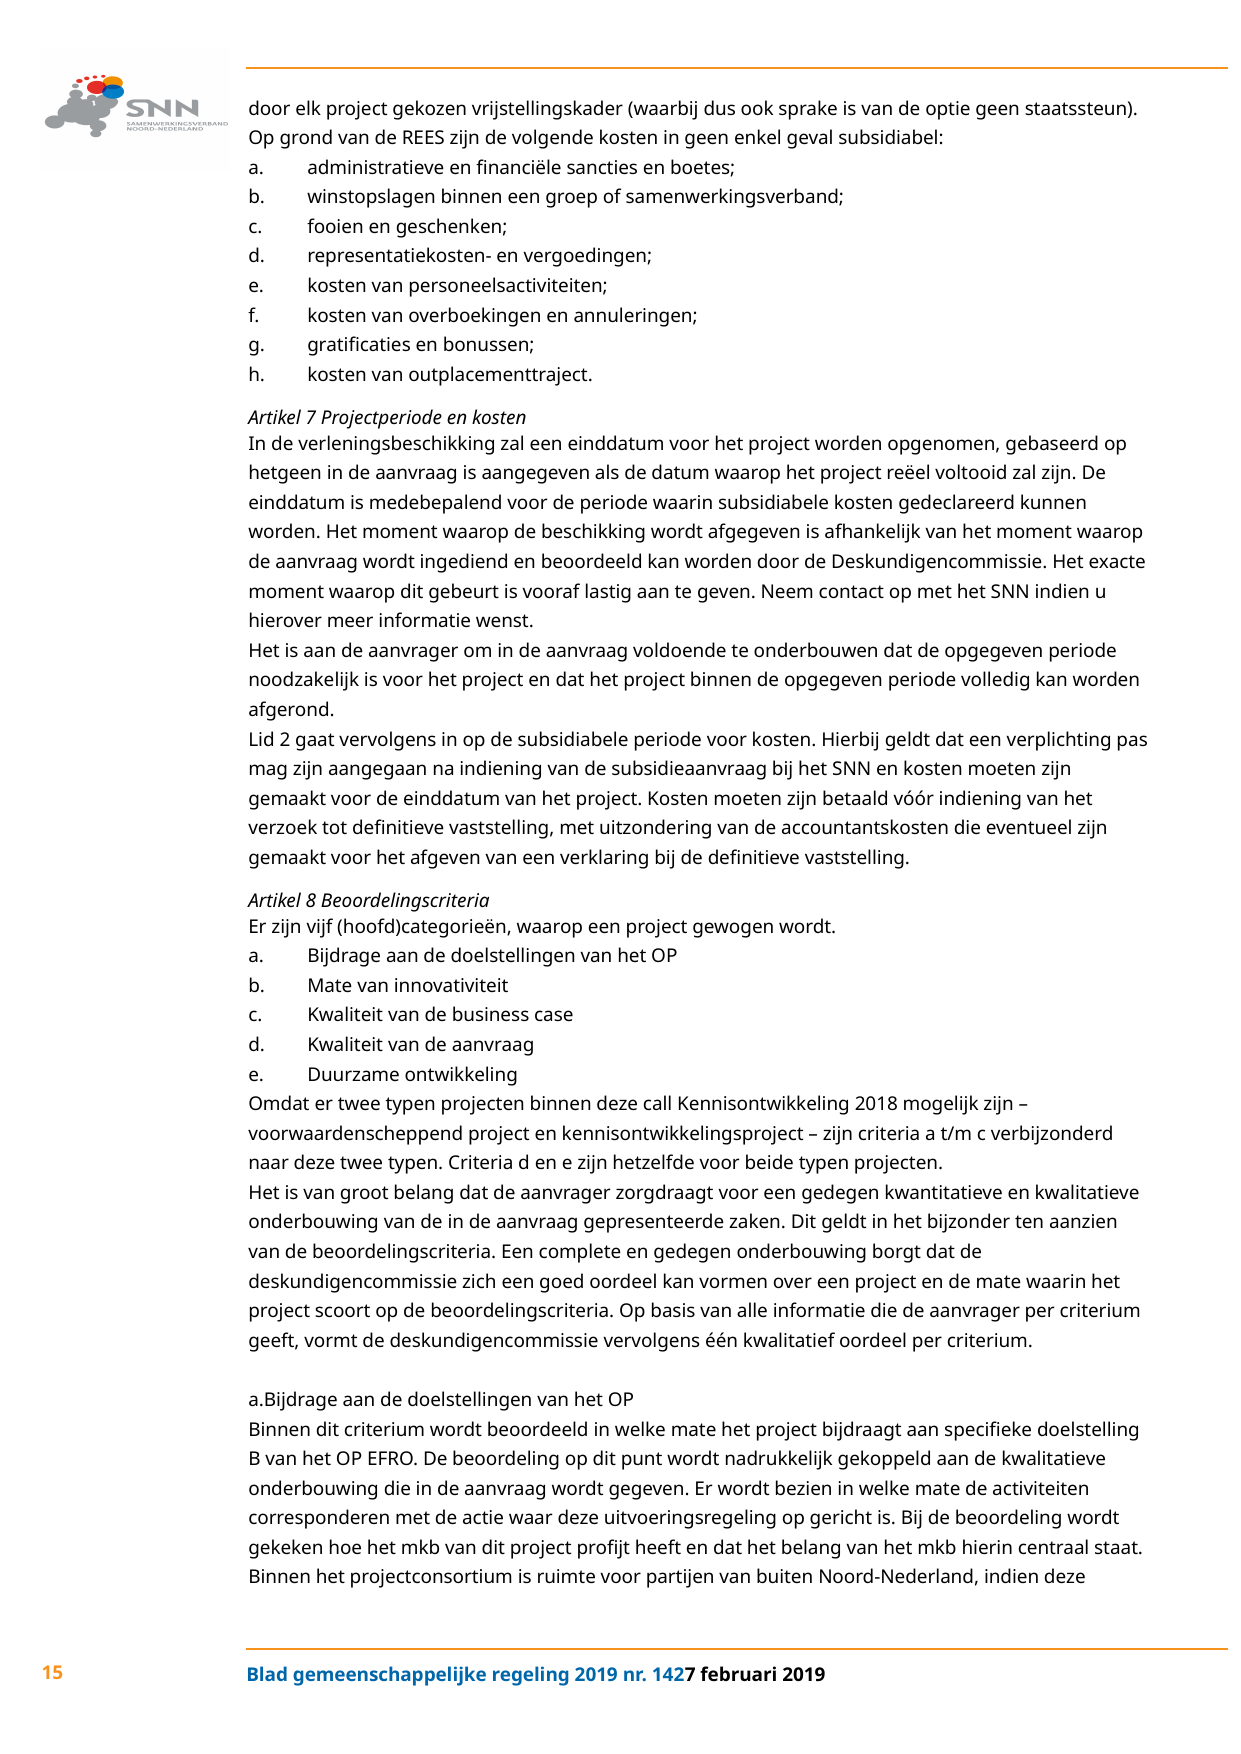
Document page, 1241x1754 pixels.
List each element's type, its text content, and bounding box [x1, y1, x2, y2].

list Bijdrage aan de doelstellingen van het OP [248, 942, 1152, 968]
list winstopslagen binnen een groep of samenwerkingsverband; [248, 183, 1152, 209]
list kosten van overboekingen en annuleringen; [248, 302, 1152, 328]
text Op grond van de REES zijn de volgende kosten in geen enkel geval subsidiabel: [248, 124, 1152, 150]
list representatiekosten- en vergoedingen; [248, 243, 1152, 268]
text Artikel 7 Projectperiode en kosten [248, 404, 1152, 430]
text a.Bijdrage aan de doelstellingen van het OP [248, 1386, 1152, 1412]
text Lid 2 gaat vervolgens in op de subsidiabele periode voor kosten. Hierbij geldt dat een verplichting pas mag zijn aangegaan na indiening van de subsidieaanvraag bij het SNN en kosten moeten zijn gemaakt voor de einddatum van het project. Kosten moeten zijn betaald vóór indiening van het verzoek tot definitieve vaststelling, met uitzondering van de accountantskosten die eventueel zijn gemaakt voor het afgeven van een verklaring bij de definitieve vaststelling. [248, 726, 1152, 870]
list Duurzame ontwikkeling [248, 1061, 1152, 1087]
list Mate van innovativiteit [248, 972, 1152, 998]
text Het is van groot belang dat de aanvrager zorgdraagt voor een gedegen kwantitatieve en kwalitatieve onderbouwing van de in de aanvraag gepresenteerde zaken. Dit geldt in het bijzonder ten aanzien van de beoordelingscriteria. Een complete en gedegen onderbouwing borgt dat de deskundigencommissie zich een goed oordeel kan vormen over een project en de mate waarin het project scoort op de beoordelingscriteria. Op basis van alle informatie die de aanvrager per criterium geeft, vormt de deskundigencommissie vervolgens één kwalitatief oordeel per criterium. [248, 1179, 1152, 1353]
list Kwaliteit van de aanvraag [248, 1031, 1152, 1057]
list Kwaliteit van de business case [248, 1002, 1152, 1027]
list gratificaties en bonussen; [248, 331, 1152, 357]
list administratieve en financiële sancties en boetes; [248, 154, 1152, 180]
text Er zijn vijf (hoofd)categorieën, waarop een project gewogen wordt. [248, 913, 1152, 939]
list kosten van personeelsactiviteiten; [248, 272, 1152, 298]
text Het is aan de aanvrager om in de aanvraag voldoende te onderbouwen dat de opgegeven periode noodzakelijk is voor het project en dat het project binnen de opgegeven periode volledig kan worden afgerond. [248, 637, 1152, 722]
list kosten van outplacementtraject. [248, 361, 1152, 387]
text In de verleningsbeschikking zal een einddatum voor het project worden opgenomen, gebaseerd op hetgeen in de aanvraag is aangegeven als de datum waarop het project reëel voltooid zal zijn. De einddatum is medebepalend voor de periode waarin subsidiabele kosten gedeclareerd kunnen worden. Het moment waarop de beschikking wordt afgegeven is afhankelijk van het moment waarop de aanvraag wordt ingediend en beoordeeld kan worden door de Deskundigencommissie. Het exacte moment waarop dit gebeurt is vooraf lastig aan te geven. Neem contact op met het SNN indien u hierover meer informatie wenst. [248, 430, 1152, 633]
list fooien en geschenken; [248, 213, 1152, 239]
text Artikel 8 Beoordelingscriteria [248, 887, 1152, 913]
text Binnen dit criterium wordt beoordeeld in welke mate het project bijdraagt aan specifieke doelstelling B van het OP EFRO. De beoordeling op dit punt wordt nadrukkelijk gekoppeld aan de kwalitatieve onderbouwing die in de aanvraag wordt gegeven. Er wordt bezien in welke mate de activiteiten corresponderen met de actie waar deze uitvoeringsregeling op gericht is. Bij de beoordeling wordt gekeken hoe het mkb van dit project profijt heeft en dat het belang van het mkb hierin centraal staat. Binnen het projectconsortium is ruimte voor partijen van buiten Noord-Nederland, indien deze [248, 1416, 1152, 1589]
text Omdat er twee typen projecten binnen deze call Kennisontwikkeling 2018 mogelijk zijn – voorwaardenscheppend project en kennisontwikkelingsproject – zijn criteria a t/m c verbijzonderd naar deze twee typen. Criteria d en e zijn hetzelfde voor beide typen projecten. [248, 1090, 1152, 1175]
text door elk project gekozen vrijstellingskader (waarbij dus ook sprake is van de optie geen staatssteun). [248, 95, 1152, 121]
picture [41, 47, 231, 172]
